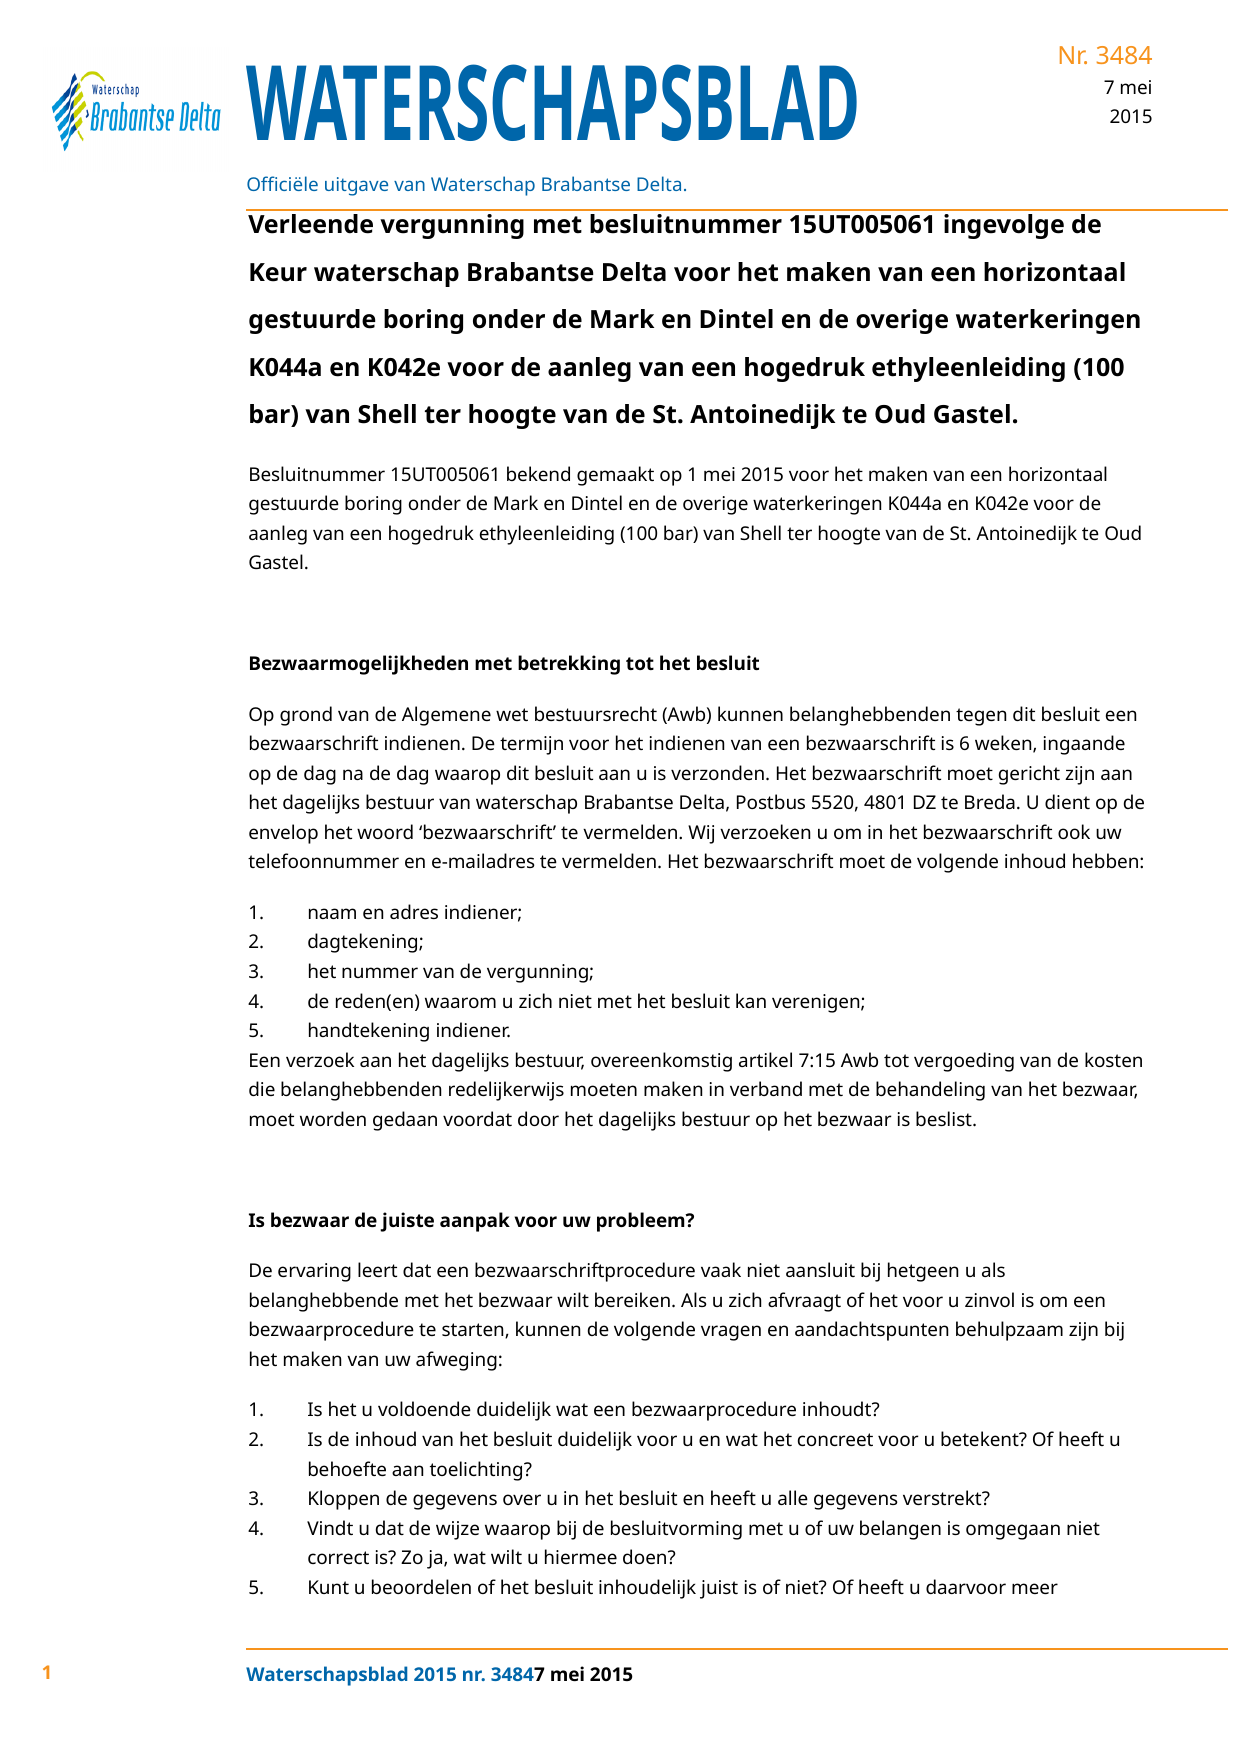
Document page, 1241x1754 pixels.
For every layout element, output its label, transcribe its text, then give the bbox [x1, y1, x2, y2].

list dagtekening; [248, 929, 1152, 954]
list naam en adres indiener; [248, 899, 1152, 925]
text Een verzoek aan het dagelijks bestuur, overeenkomstig artikel 7:15 Awb tot vergoeding van de kosten die belanghebbenden redelijkerwijs moeten maken in verband met de behandeling van het bezwaar, moet worden gedaan voordat door het dagelijks bestuur op het bezwaar is beslist. [248, 1047, 1152, 1132]
text De ervaring leert dat een bezwaarschriftprocedure vaak niet aansluit bij hetgeen u als belanghebbende met het bezwaar wilt bereiken. Als u zich afvraagt of het voor u zinvol is om een bezwaarprocedure te starten, kunnen de volgende vragen en aandachtspunten behulpzaam zijn bij het maken van uw afweging: [248, 1257, 1152, 1372]
text Besluitnummer 15UT005061 bekend gemaakt op 1 mei 2015 voor het maken van een horizontaal gestuurde boring onder de Mark en Dintel en de overige waterkeringen K044a en K042e voor de aanleg van een hogedruk ethyleenleiding (100 bar) van Shell ter hoogte van de St. Antoinedijk te Oud Gastel. [248, 461, 1152, 575]
list Is de inhoud van het besluit duidelijk voor u en wat het concreet voor u betekent? Of heeft u behoefte aan toelichting? [248, 1426, 1152, 1481]
list Kloppen de gegevens over u in het besluit en heeft u alle gegevens verstrekt? [248, 1485, 1152, 1511]
picture [41, 47, 231, 172]
list Is het u voldoende duidelijk wat een bezwaarprocedure inhoudt? [248, 1397, 1152, 1422]
list de reden(en) waarom u zich niet met het besluit kan verenigen; [248, 988, 1152, 1013]
text Op grond van de Algemene wet bestuursrecht (Awb) kunnen belanghebbenden tegen dit besluit een bezwaarschrift indienen. De termijn voor het indienen van een bezwaarschrift is 6 weken, ingaande op de dag na de dag waarop dit besluit aan u is verzonden. Het bezwaarschrift moet gericht zijn aan het dagelijks bestuur van waterschap Brabantse Delta, Postbus 5520, 4801 DZ te Breda. U dient op de envelop het woord ‘bezwaarschrift’ te vermelden. Wij verzoeken u om in het bezwaarschrift ook uw telefoonnummer en e‑mailadres te vermelden. Het bezwaarschrift moet de volgende inhoud hebben: [248, 701, 1152, 874]
text Verleende vergunning met besluitnummer 15UT005061 ingevolge de Keur waterschap Brabantse Delta voor het maken van een horizontaal gestuurde boring onder de Mark en Dintel en de overige waterkeringen K044a en K042e voor de aanleg van een hogedruk ethyleenleiding (100 bar) van Shell ter hoogte van de St. Antoinedijk te Oud Gastel. [248, 211, 1152, 431]
text Bezwaarmogelijkheden met betrekking tot het besluit [248, 650, 1152, 676]
list handtekening indiener. [248, 1017, 1152, 1043]
list Kunt u beoordelen of het besluit inhoudelijk juist is of niet? Of heeft u daarvoor meer [248, 1574, 1152, 1600]
list het nummer van de vergunning; [248, 958, 1152, 984]
text Is bezwaar de juiste aanpak voor uw probleem? [248, 1207, 1152, 1233]
list Vindt u dat de wijze waarop bij de besluitvorming met u of uw belangen is omgegaan niet correct is? Zo ja, wat wilt u hiermee doen? [248, 1515, 1152, 1570]
